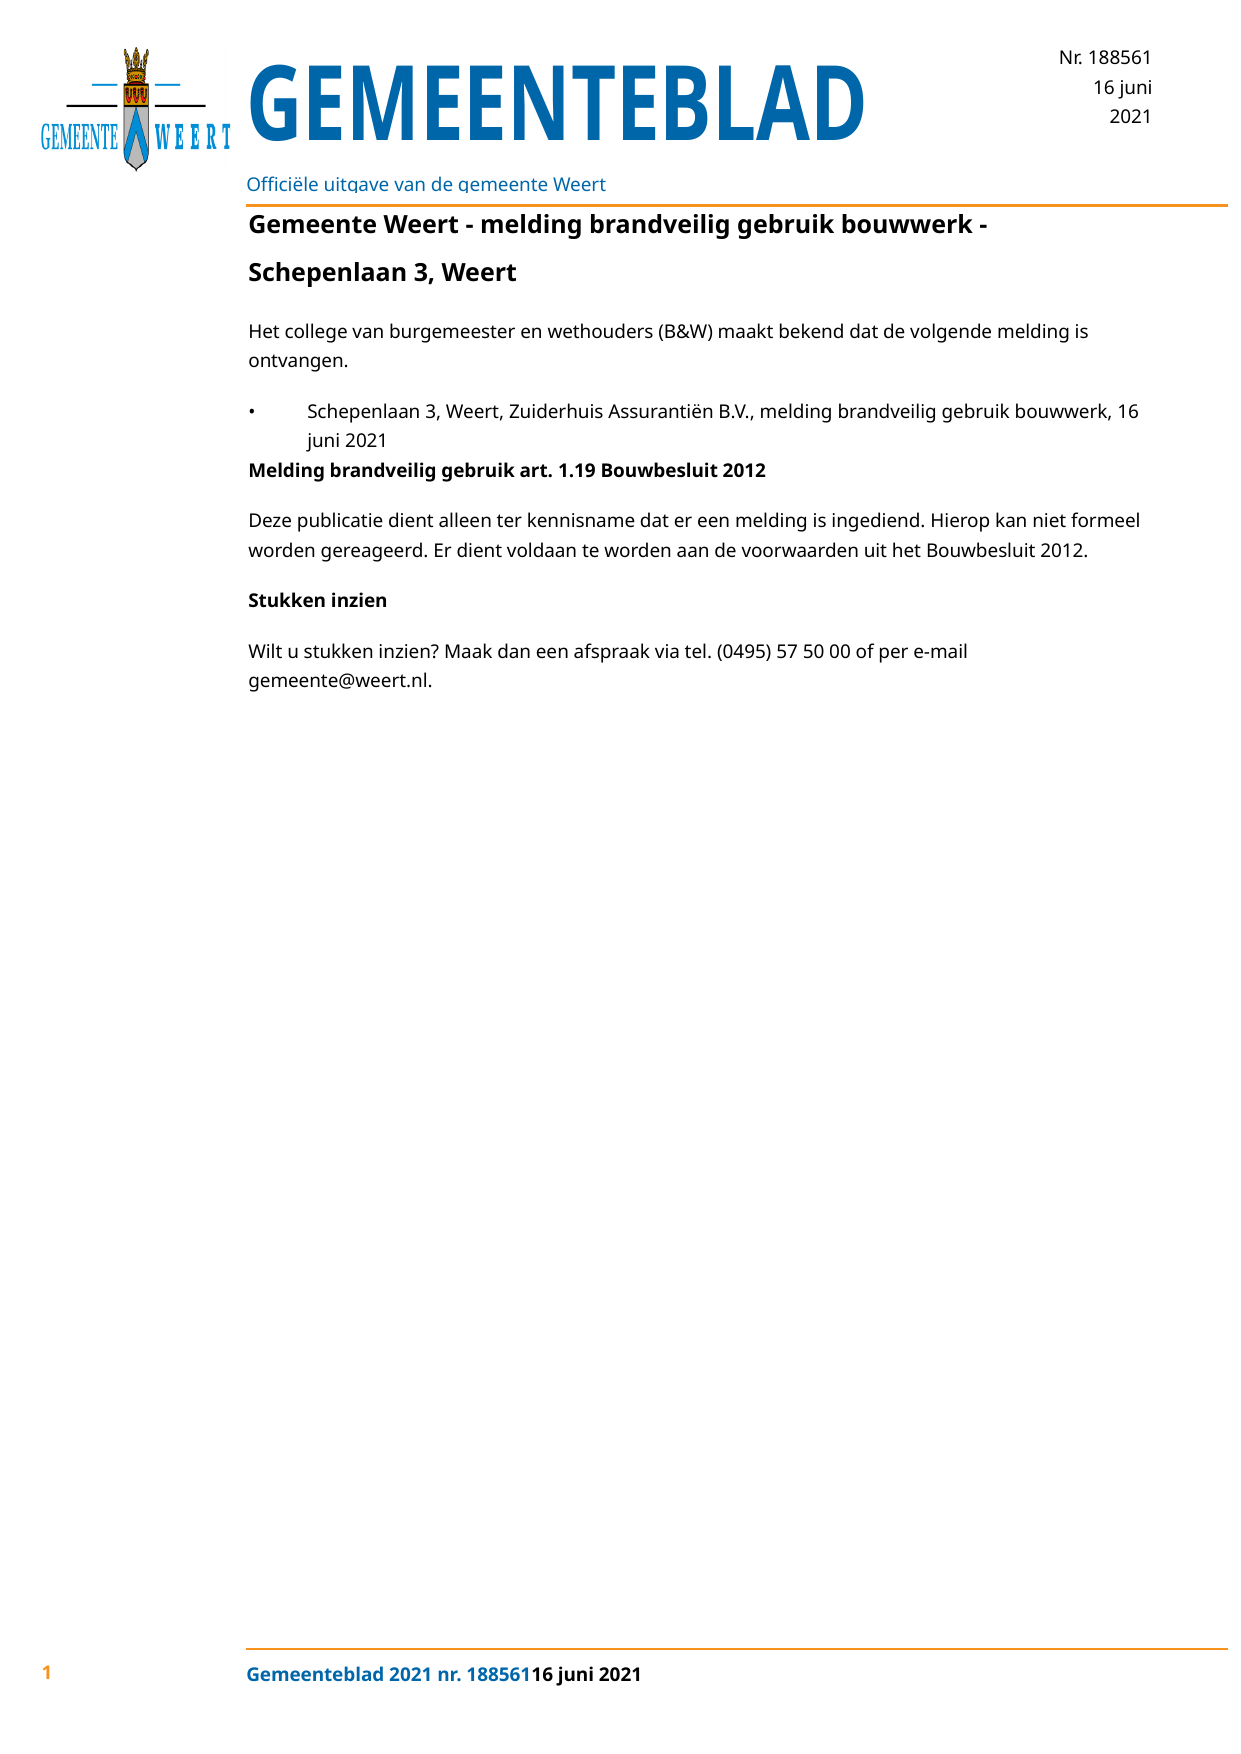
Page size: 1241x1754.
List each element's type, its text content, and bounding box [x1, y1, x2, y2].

text Stukken inzien [248, 587, 1152, 613]
text Het college van burgemeester en wethouders (B&W) maakt bekend dat de volgende melding is ontvangen. [248, 318, 1152, 373]
picture [41, 47, 231, 172]
list Schepenlaan 3, Weert, Zuiderhuis Assurantiën B.V., melding brandveilig gebruik bouwwerk, 16 juni 2021 [248, 398, 1152, 453]
text Deze publicatie dient alleen ter kennisname dat er een melding is ingediend. Hierop kan niet formeel worden gereageerd. Er dient voldaan te worden aan de voorwaarden uit het Bouwbesluit 2012. [248, 507, 1152, 563]
text Gemeente Weert - melding brandveilig gebruik bouwwerk - Schepenlaan 3, Weert [248, 207, 1152, 288]
text Melding brandveilig gebruik art. 1.19 Bouwbesluit 2012 [248, 457, 1152, 483]
text Wilt u stukken inzien? Maak dan een afspraak via tel. (0495) 57 50 00 of per e-mail gemeente@weert.nl. [248, 638, 1152, 693]
